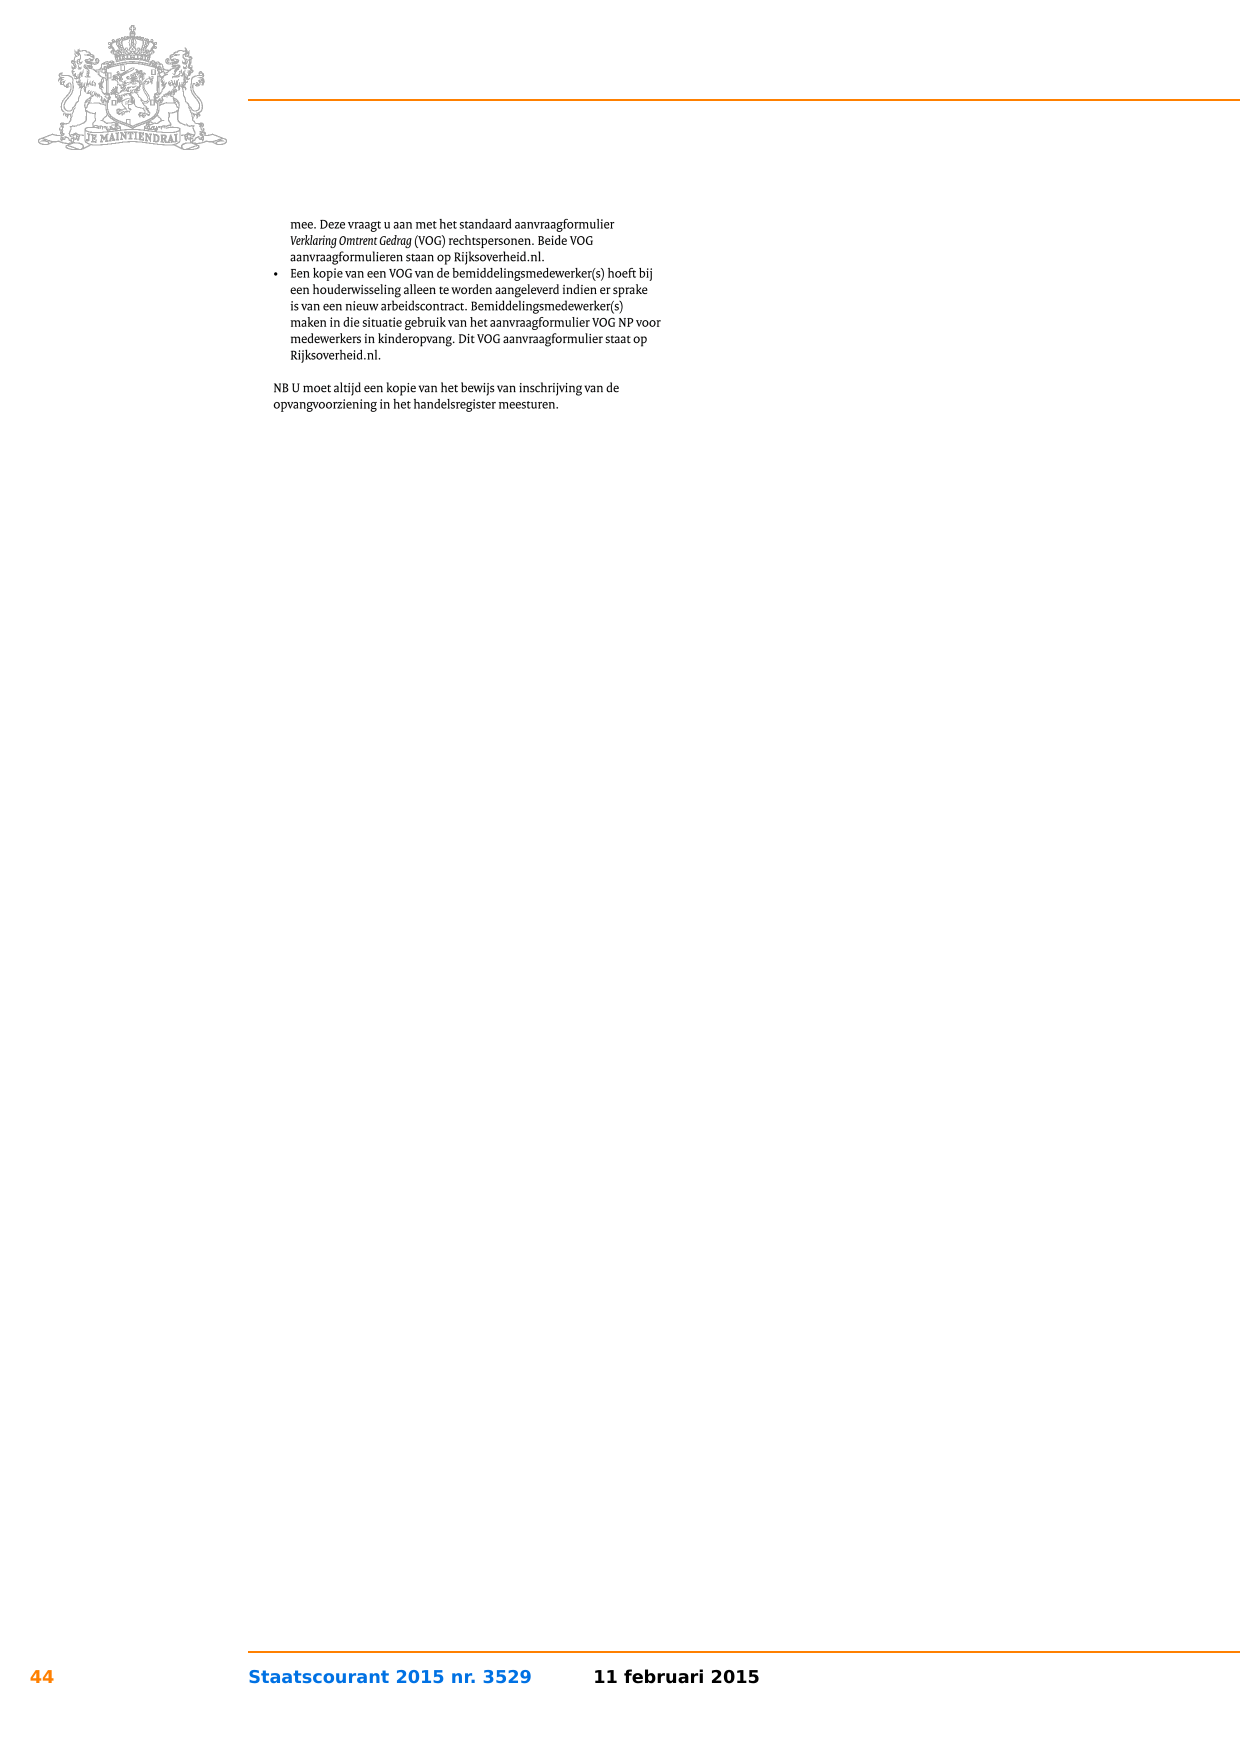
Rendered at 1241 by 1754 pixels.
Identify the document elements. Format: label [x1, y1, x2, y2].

picture [248, 151, 1134, 1404]
picture [38, 25, 227, 150]
